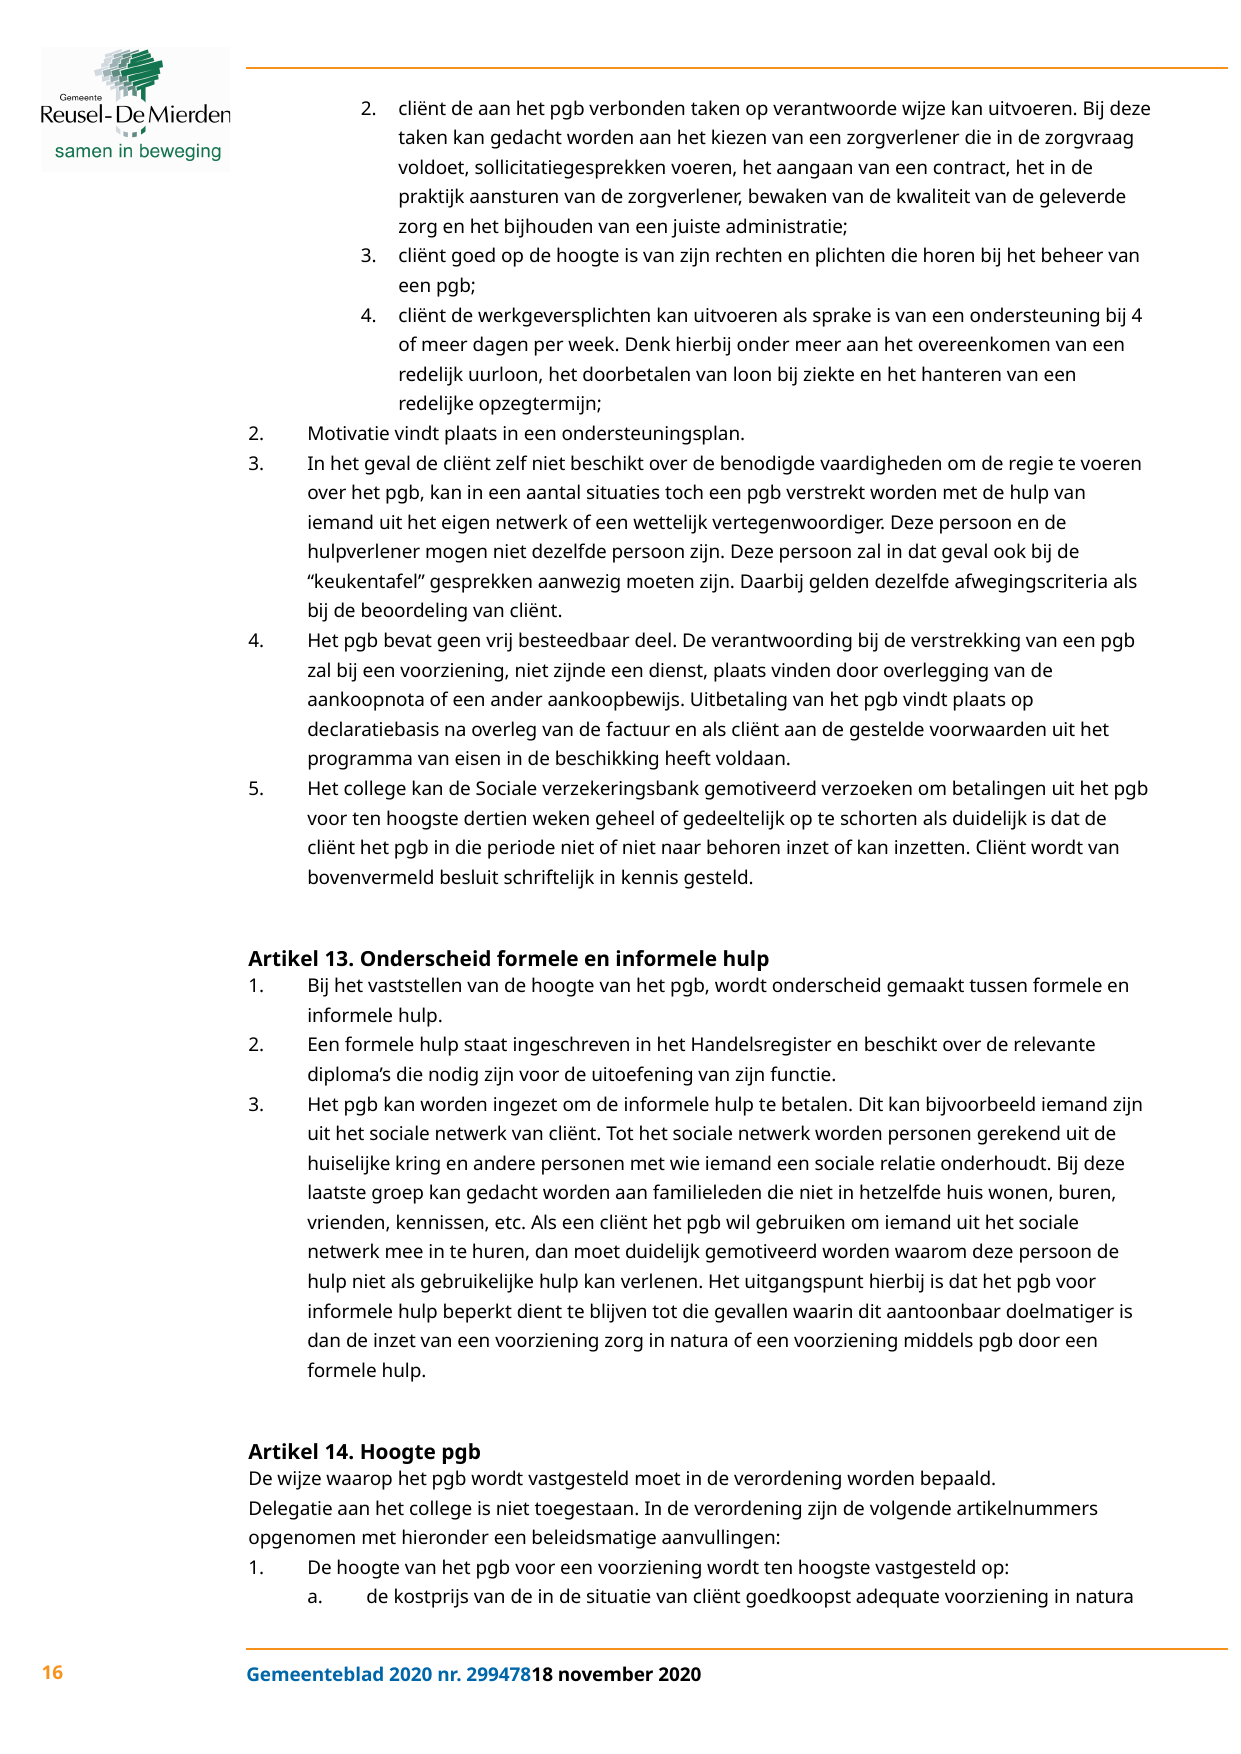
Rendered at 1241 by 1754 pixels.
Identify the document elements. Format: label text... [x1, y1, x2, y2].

list cliënt de werkgeversplichten kan uitvoeren als sprake is van een ondersteuning bij 4 of meer dagen per week. Denk hierbij onder meer aan het overeenkomen van een redelijk uurloon, het doorbetalen van loon bij ziekte en het hanteren van een redelijke opzegtermijn; [361, 302, 1152, 416]
list Motivatie vindt plaats in een ondersteuningsplan. [248, 420, 1152, 446]
list In het geval de cliënt zelf niet beschikt over de benodigde vaardigheden om de regie te voeren over het pgb, kan in een aantal situaties toch een pgb verstrekt worden met de hulp van iemand uit het eigen netwerk of een wettelijk vertegenwoordiger. Deze persoon en de hulpverlener mogen niet dezelfde persoon zijn. Deze persoon zal in dat geval ook bij de “keukentafel” gesprekken aanwezig moeten zijn. Daarbij gelden dezelfde afwegingscriteria als bij de beoordeling van cliënt. [248, 450, 1152, 623]
list Het pgb bevat geen vrij besteedbaar deel. De verantwoording bij de verstrekking van een pgb zal bij een voorziening, niet zijnde een dienst, plaats vinden door overlegging van de aankoopnota of een ander aankoopbewijs. Uitbetaling van het pgb vindt plaats op declaratiebasis na overleg van de factuur en als cliënt aan de gestelde voorwaarden uit het programma van eisen in de beschikking heeft voldaan. [248, 627, 1152, 771]
list Het pgb kan worden ingezet om de informele hulp te betalen. Dit kan bijvoorbeeld iemand zijn uit het sociale netwerk van cliënt. Tot het sociale netwerk worden personen gerekend uit de huiselijke kring en andere personen met wie iemand een sociale relatie onderhoudt. Bij deze laatste groep kan gedacht worden aan familieleden die niet in hetzelfde huis wonen, buren, vrienden, kennissen, etc. Als een cliënt het pgb wil gebruiken om iemand uit het sociale netwerk mee in te huren, dan moet duidelijk gemotiveerd worden waarom deze persoon de hulp niet als gebruikelijke hulp kan verlenen. Het uitgangspunt hierbij is dat het pgb voor informele hulp beperkt dient te blijven tot die gevallen waarin dit aantoonbaar doelmatiger is dan de inzet van een voorziening zorg in natura of een voorziening middels pgb door een formele hulp. [248, 1091, 1152, 1383]
text Artikel 13. Onderscheid formele en informele hulp [248, 944, 1152, 972]
text De wijze waarop het pgb wordt vastgesteld moet in de verordening worden bepaald. [248, 1465, 1152, 1491]
list cliënt goed op de hoogte is van zijn rechten en plichten die horen bij het beheer van een pgb; [361, 243, 1152, 298]
list Bij het vaststellen van de hoogte van het pgb, wordt onderscheid gemaakt tussen formele en informele hulp. [248, 972, 1152, 1028]
text Delegatie aan het college is niet toegestaan. In de verordening zijn de volgende artikelnummers opgenomen met hieronder een beleidsmatige aanvullingen: [248, 1495, 1152, 1550]
list Het college kan de Sociale verzekeringsbank gemotiveerd verzoeken om betalingen uit het pgb voor ten hoogste dertien weken geheel of gedeeltelijk op te schorten als duidelijk is dat de cliënt het pgb in die periode niet of niet naar behoren inzet of kan inzetten. Cliënt wordt van bovenvermeld besluit schriftelijk in kennis gesteld. [248, 775, 1152, 890]
list Een formele hulp staat ingeschreven in het Handelsregister en beschikt over de relevante diploma’s die nodig zijn voor de uitoefening van zijn functie. [248, 1032, 1152, 1087]
list cliënt de aan het pgb verbonden taken op verantwoorde wijze kan uitvoeren. Bij deze taken kan gedacht worden aan het kiezen van een zorgverlener die in de zorgvraag voldoet, sollicitatiegesprekken voeren, het aangaan van een contract, het in de praktijk aansturen van de zorgverlener, bewaken van de kwaliteit van de geleverde zorg en het bijhouden van een juiste administratie; [361, 95, 1152, 239]
list De hoogte van het pgb voor een voorziening wordt ten hoogste vastgesteld op: [248, 1554, 1152, 1580]
picture [41, 47, 231, 172]
text Artikel 14. Hoogte pgb [248, 1437, 1152, 1465]
list de kostprijs van de in de situatie van cliënt goedkoopst adequate voorziening in natura [307, 1584, 1152, 1609]
